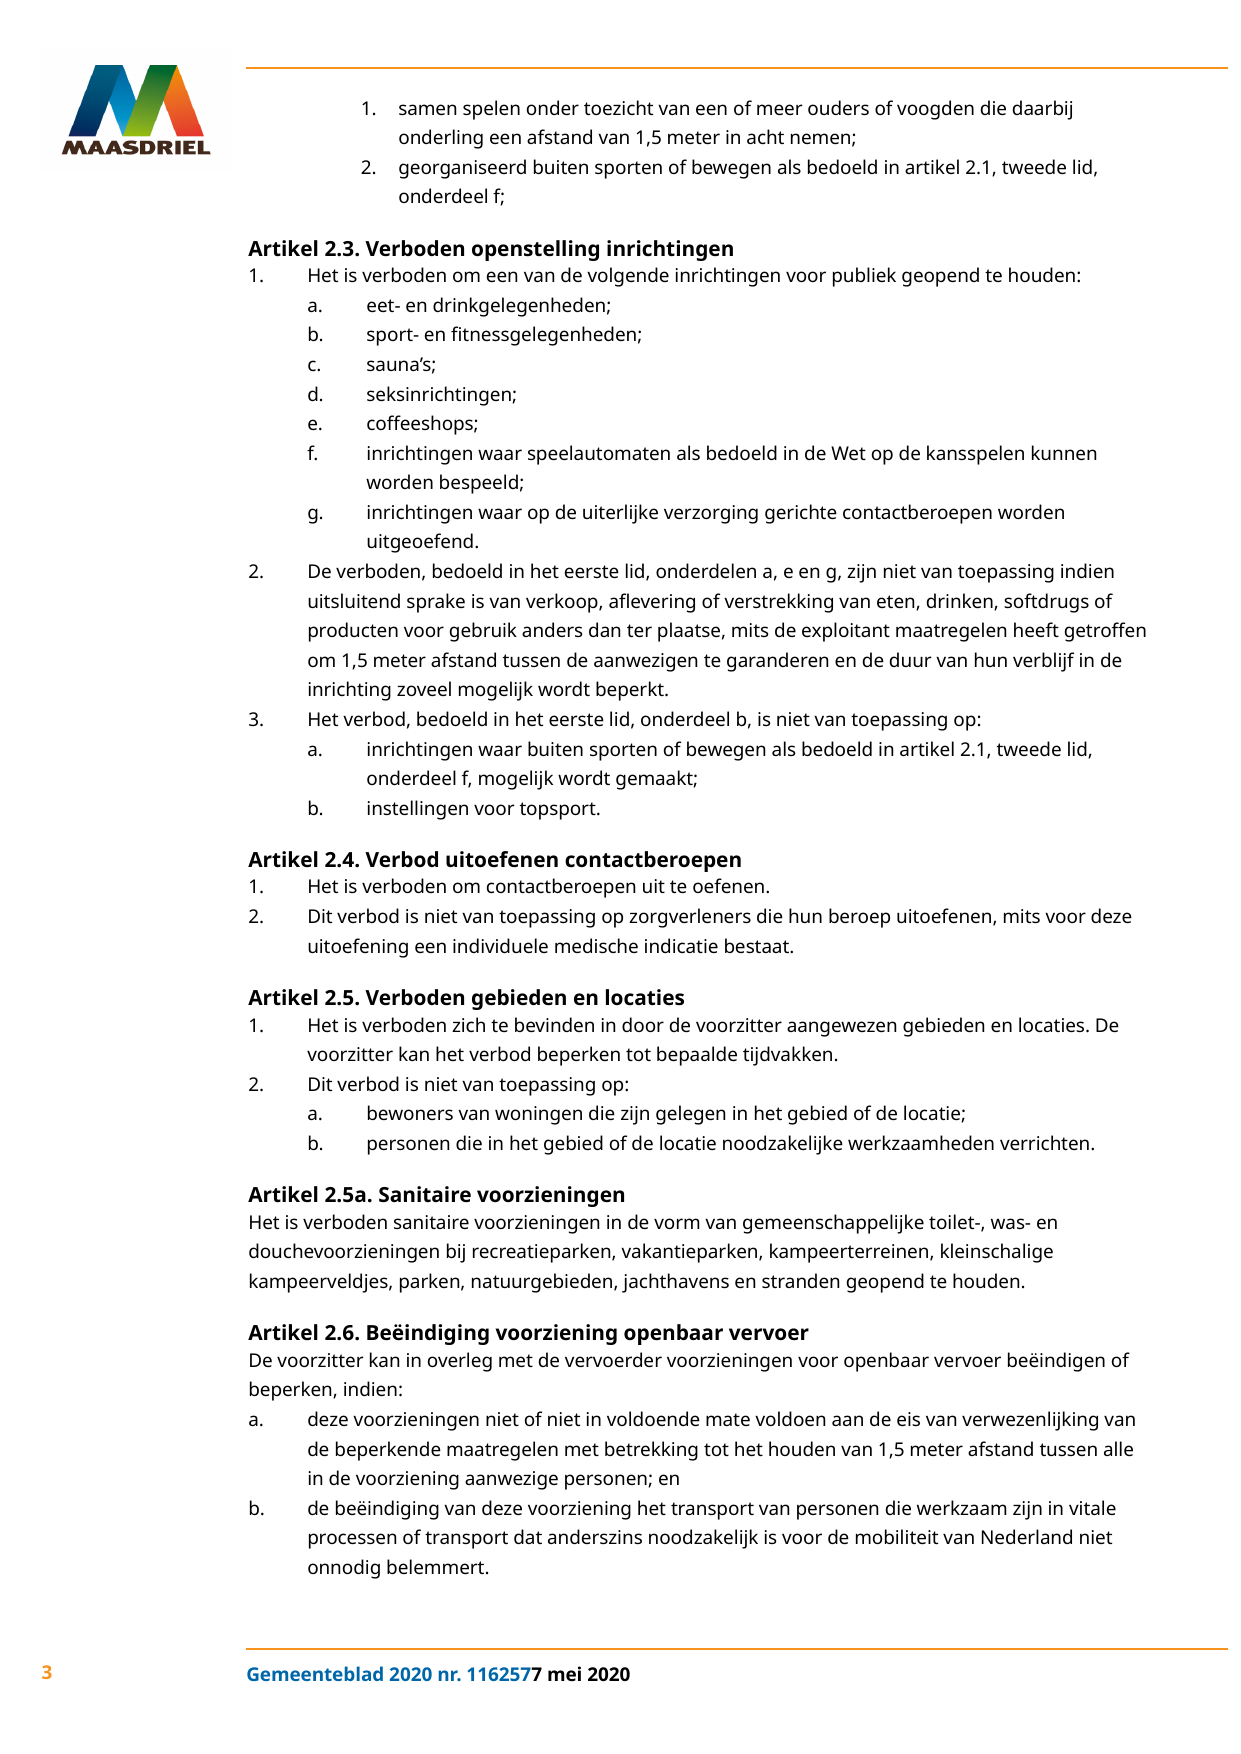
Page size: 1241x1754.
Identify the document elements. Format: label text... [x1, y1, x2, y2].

text Artikel 2.6. Beëindiging voorziening openbaar vervoer [248, 1318, 1152, 1347]
text Het is verboden sanitaire voorzieningen in de vorm van gemeenschappelijke toilet-, was- en douchevoorzieningen bij recreatieparken, vakantieparken, kampeerterreinen, kleinschalige kampeerveldjes, parken, natuurgebieden, jachthavens en stranden geopend te houden. [248, 1209, 1152, 1294]
text Artikel 2.5a. Sanitaire voorzieningen [248, 1181, 1152, 1209]
list bewoners van woningen die zijn gelegen in het gebied of de locatie; [307, 1101, 1152, 1126]
list Het is verboden zich te bevinden in door de voorzitter aangewezen gebieden en locaties. De voorzitter kan het verbod beperken tot bepaalde tijdvakken. [248, 1012, 1152, 1067]
list deze voorzieningen niet of niet in voldoende mate voldoen aan de eis van verwezenlijking van de beperkende maatregelen met betrekking tot het houden van 1,5 meter afstand tussen alle in de voorziening aanwezige personen; en [248, 1406, 1152, 1491]
list coffeeshops; [307, 410, 1152, 436]
list instellingen voor topsport. [307, 795, 1152, 821]
list Het is verboden om contactberoepen uit te oefenen. [248, 874, 1152, 899]
text De voorzitter kan in overleg met de vervoerder voorzieningen voor openbaar vervoer beëindigen of beperken, indien: [248, 1347, 1152, 1402]
list sport- en fitnessgelegenheden; [307, 322, 1152, 347]
list Dit verbod is niet van toepassing op: [248, 1071, 1152, 1097]
picture [41, 47, 231, 172]
list Het is verboden om een van de volgende inrichtingen voor publiek geopend te houden: [248, 262, 1152, 288]
list sauna’s; [307, 351, 1152, 377]
list inrichtingen waar buiten sporten of bewegen als bedoeld in artikel 2.1, tweede lid, onderdeel f, mogelijk wordt gemaakt; [307, 736, 1152, 791]
list De verboden, bedoeld in het eerste lid, onderdelen a, e en g, zijn niet van toepassing indien uitsluitend sprake is van verkoop, aflevering of verstrekking van eten, drinken, softdrugs of producten voor gebruik anders dan ter plaatse, mits de exploitant maatregelen heeft getroffen om 1,5 meter afstand tussen de aanwezigen te garanderen en de duur van hun verblijf in de inrichting zoveel mogelijk wordt beperkt. [248, 558, 1152, 702]
list personen die in het gebied of de locatie noodzakelijke werkzaamheden verrichten. [307, 1130, 1152, 1156]
list samen spelen onder toezicht van een of meer ouders of voogden die daarbij onderling een afstand van 1,5 meter in acht nemen; [361, 95, 1152, 150]
list georganiseerd buiten sporten of bewegen als bedoeld in artikel 2.1, tweede lid, onderdeel f; [361, 154, 1152, 209]
list inrichtingen waar speelautomaten als bedoeld in de Wet op de kansspelen kunnen worden bespeeld; [307, 440, 1152, 495]
text Artikel 2.5. Verboden gebieden en locaties [248, 983, 1152, 1012]
text Artikel 2.4. Verbod uitoefenen contactberoepen [248, 845, 1152, 874]
list seksinrichtingen; [307, 381, 1152, 406]
text Artikel 2.3. Verboden openstelling inrichtingen [248, 234, 1152, 262]
list eet- en drinkgelegenheden; [307, 292, 1152, 318]
list de beëindiging van deze voorziening het transport van personen die werkzaam zijn in vitale processen of transport dat anderszins noodzakelijk is voor de mobiliteit van Nederland niet onnodig belemmert. [248, 1495, 1152, 1580]
list Dit verbod is niet van toepassing op zorgverleners die hun beroep uitoefenen, mits voor deze uitoefening een individuele medische indicatie bestaat. [248, 903, 1152, 959]
list inrichtingen waar op de uiterlijke verzorging gerichte contactberoepen worden uitgeoefend. [307, 499, 1152, 554]
list Het verbod, bedoeld in het eerste lid, onderdeel b, is niet van toepassing op: [248, 706, 1152, 732]
